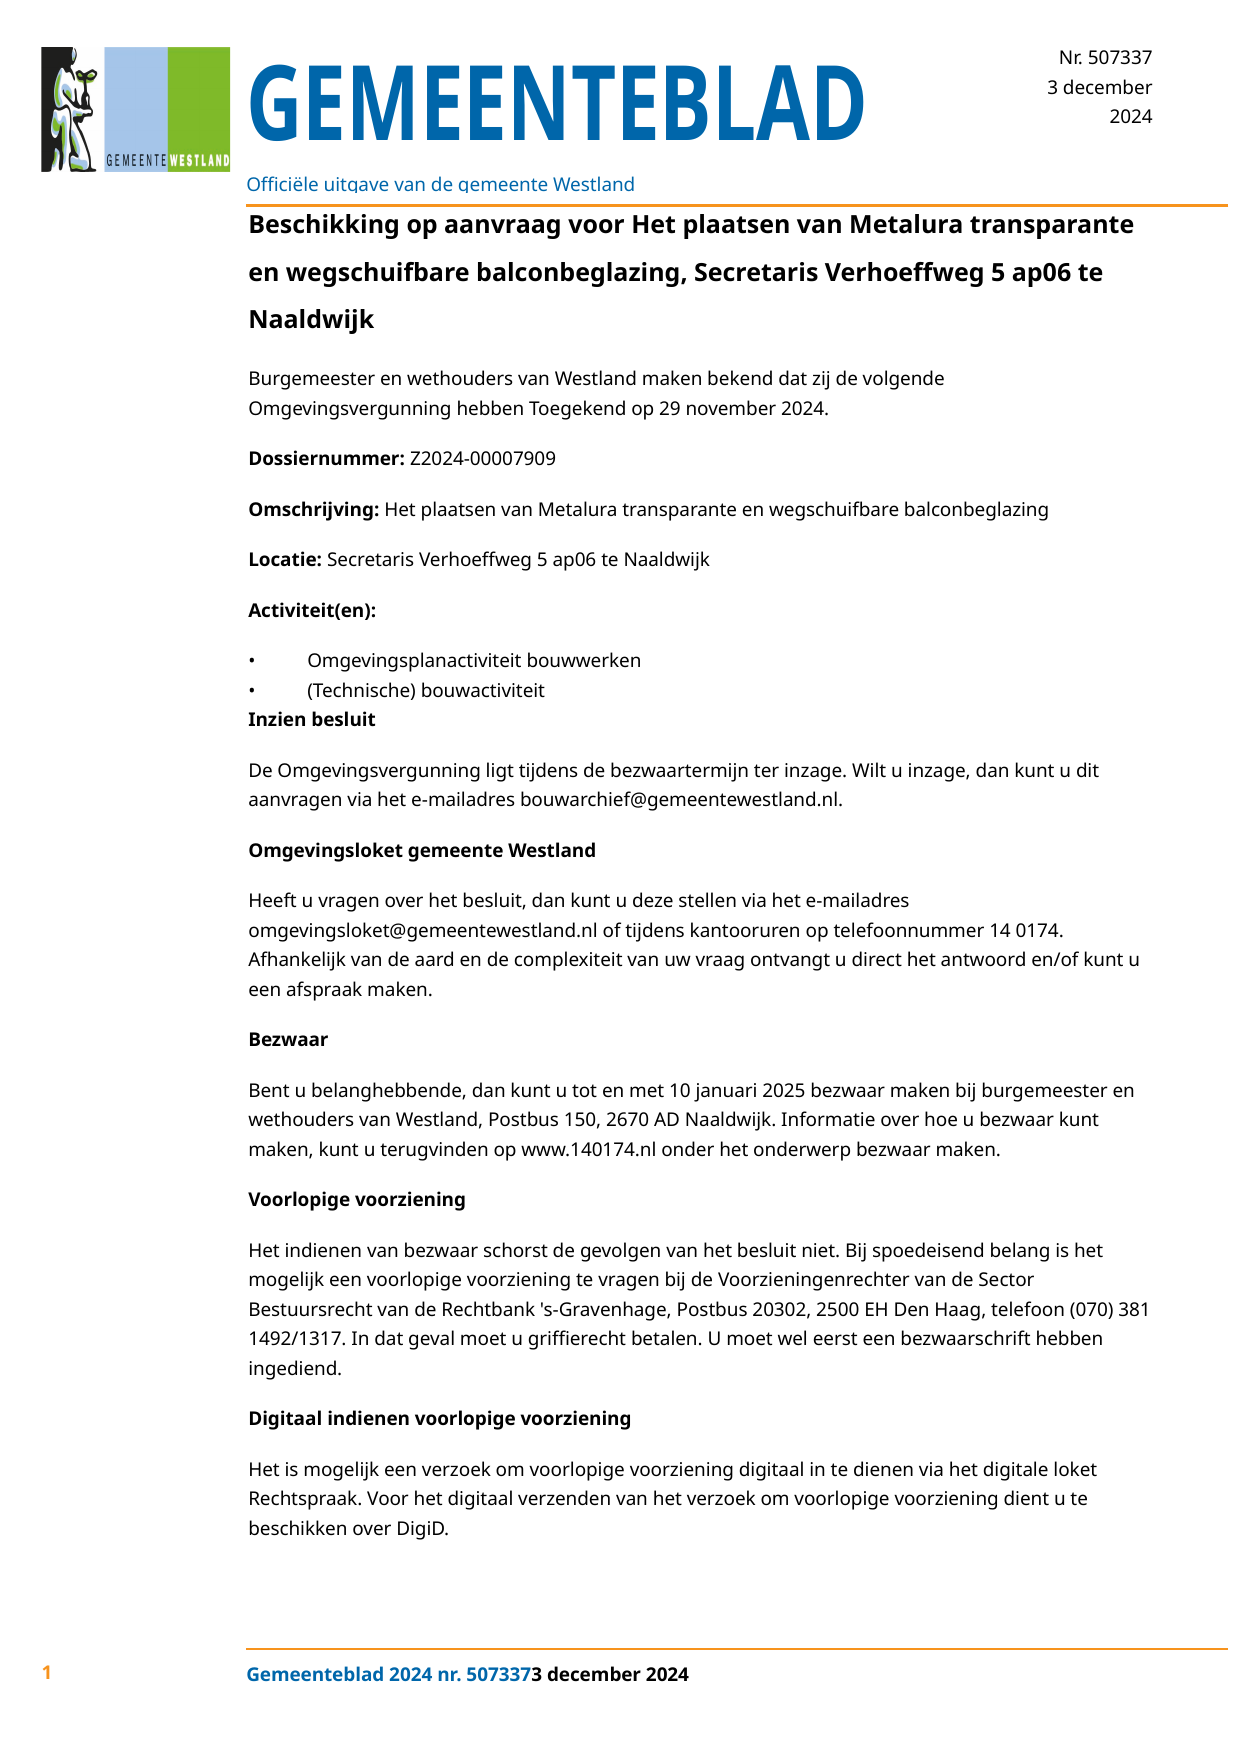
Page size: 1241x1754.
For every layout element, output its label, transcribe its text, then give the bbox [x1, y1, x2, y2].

text Het indienen van bezwaar schorst de gevolgen van het besluit niet. Bij spoedeisend belang is het mogelijk een voorlopige voorziening te vragen bij de Voorzieningenrechter van de Sector Bestuursrecht van de Rechtbank 's-Gravenhage, Postbus 20302, 2500 EH Den Haag, telefoon (070) 381 1492/1317. In dat geval moet u griffierecht betalen. U moet wel eerst een bezwaarschrift hebben ingediend. [248, 1237, 1152, 1381]
text Dossiernummer: Z2024-00007909 [248, 446, 1152, 471]
text Locatie: Secretaris Verhoeffweg 5 ap06 te Naaldwijk [248, 546, 1152, 572]
text Bent u belanghebbende, dan kunt u tot en met 10 januari 2025 bezwaar maken bij burgemeester en wethouders van Westland, Postbus 150, 2670 AD Naaldwijk. Informatie over hoe u bezwaar kunt maken, kunt u terugvinden op www.140174.nl onder het onderwerp bezwaar maken. [248, 1077, 1152, 1162]
text De Omgevingsvergunning ligt tijdens de bezwaartermijn ter inzage. Wilt u inzage, dan kunt u dit aanvragen via het e-mailadres bouwarchief@gemeentewestland.nl. [248, 757, 1152, 812]
text Bezwaar [248, 1026, 1152, 1052]
text Heeft u vragen over het besluit, dan kunt u deze stellen via het e-mailadres omgevingsloket@gemeentewestland.nl of tijdens kantooruren op telefoonnummer 14 0174. Afhankelijk van de aard en de complexiteit van uw vraag ontvangt u direct het antwoord en/of kunt u een afspraak maken. [248, 887, 1152, 1002]
text Burgemeester en wethouders van Westland maken bekend dat zij de volgende Omgevingsvergunning hebben Toegekend op 29 november 2024. [248, 366, 1152, 421]
text Omgevingsloket gemeente Westland [248, 837, 1152, 862]
text Omschrijving: Het plaatsen van Metalura transparante en wegschuifbare balconbeglazing [248, 496, 1152, 522]
text Activiteit(en): [248, 597, 1152, 622]
text Het is mogelijk een verzoek om voorlopige voorziening digitaal in te dienen via het digitale loket Rechtspraak. Voor het digitaal verzenden van het verzoek om voorlopige voorziening dient u te beschikken over DigiD. [248, 1456, 1152, 1541]
list Omgevingsplanactiviteit bouwwerken [248, 647, 1152, 673]
text Inzien besluit [248, 706, 1152, 732]
text Voorlopige voorziening [248, 1186, 1152, 1212]
text Beschikking op aanvraag voor Het plaatsen van Metalura transparante en wegschuifbare balconbeglazing, Secretaris Verhoeffweg 5 ap06 te Naaldwijk [248, 207, 1152, 336]
list (Technische) bouwactiviteit [248, 677, 1152, 702]
picture [41, 47, 231, 172]
text Digitaal indienen voorlopige voorziening [248, 1406, 1152, 1431]
